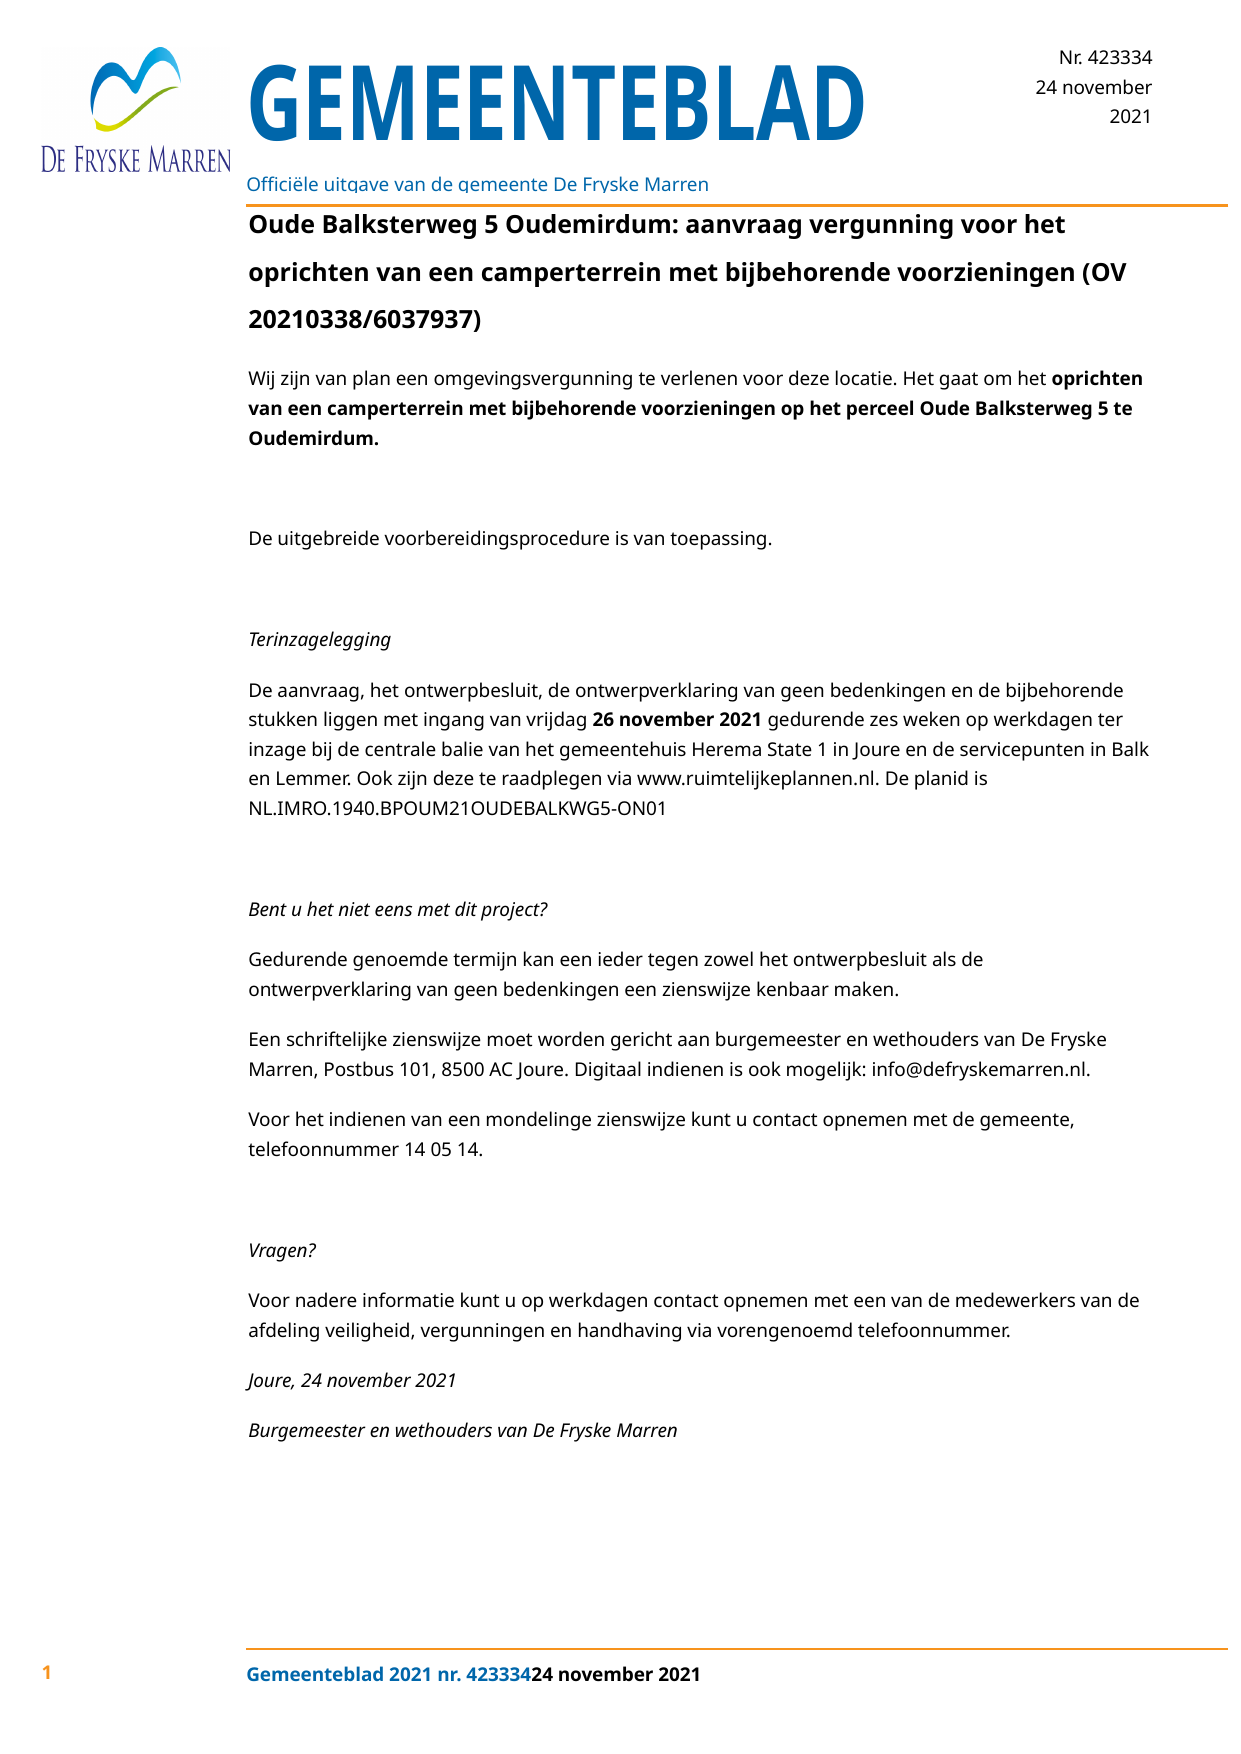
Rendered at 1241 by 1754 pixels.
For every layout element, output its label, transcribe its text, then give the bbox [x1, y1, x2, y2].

text Vragen? [248, 1237, 1152, 1262]
text Joure, 24 november 2021 [248, 1367, 1152, 1393]
text Terinzagelegging [248, 626, 1152, 652]
text Wij zijn van plan een omgevingsvergunning te verlenen voor deze locatie. Het gaat om het oprichten van een camperterrein met bijbehorende voorzieningen op het perceel Oude Balksterweg 5 te Oudemirdum. [248, 366, 1152, 450]
text Oude Balksterweg 5 Oudemirdum: aanvraag vergunning voor het oprichten van een camperterrein met bijbehorende voorzieningen (OV 20210338/6037937) [248, 207, 1152, 336]
text Burgemeester en wethouders van De Fryske Marren [248, 1418, 1152, 1443]
text De aanvraag, het ontwerpbesluit, de ontwerpverklaring van geen bedenkingen en de bijbehorende stukken liggen met ingang van vrijdag 26 november 2021 gedurende zes weken op werkdagen ter inzage bij de centrale balie van het gemeentehuis Herema State 1 in Joure en de servicepunten in Balk en Lemmer. Ook zijn deze te raadplegen via www.ruimtelijkeplannen.nl. De planid is NL.IMRO.1940.BPOUM21OUDEBALKWG5-ON01 [248, 677, 1152, 821]
text De uitgebreide voorbereidingsprocedure is van toepassing. [248, 526, 1152, 551]
text Bent u het niet eens met dit project? [248, 896, 1152, 922]
text Voor nadere informatie kunt u op werkdagen contact opnemen met een van de medewerkers van de afdeling veiligheid, vergunningen en handhaving via vorengenoemd telefoonnummer. [248, 1287, 1152, 1342]
picture [41, 47, 231, 172]
text Een schriftelijke zienswijze moet worden gericht aan burgemeester en wethouders van De Fryske Marren, Postbus 101, 8500 AC Joure. Digitaal indienen is ook mogelijk: info@defryskemarren.nl. [248, 1026, 1152, 1082]
text Gedurende genoemde termijn kan een ieder tegen zowel het ontwerpbesluit als de ontwerpverklaring van geen bedenkingen een zienswijze kenbaar maken. [248, 946, 1152, 1002]
text Voor het indienen van een mondelinge zienswijze kunt u contact opnemen met de gemeente, telefoonnummer 14 05 14. [248, 1106, 1152, 1162]
